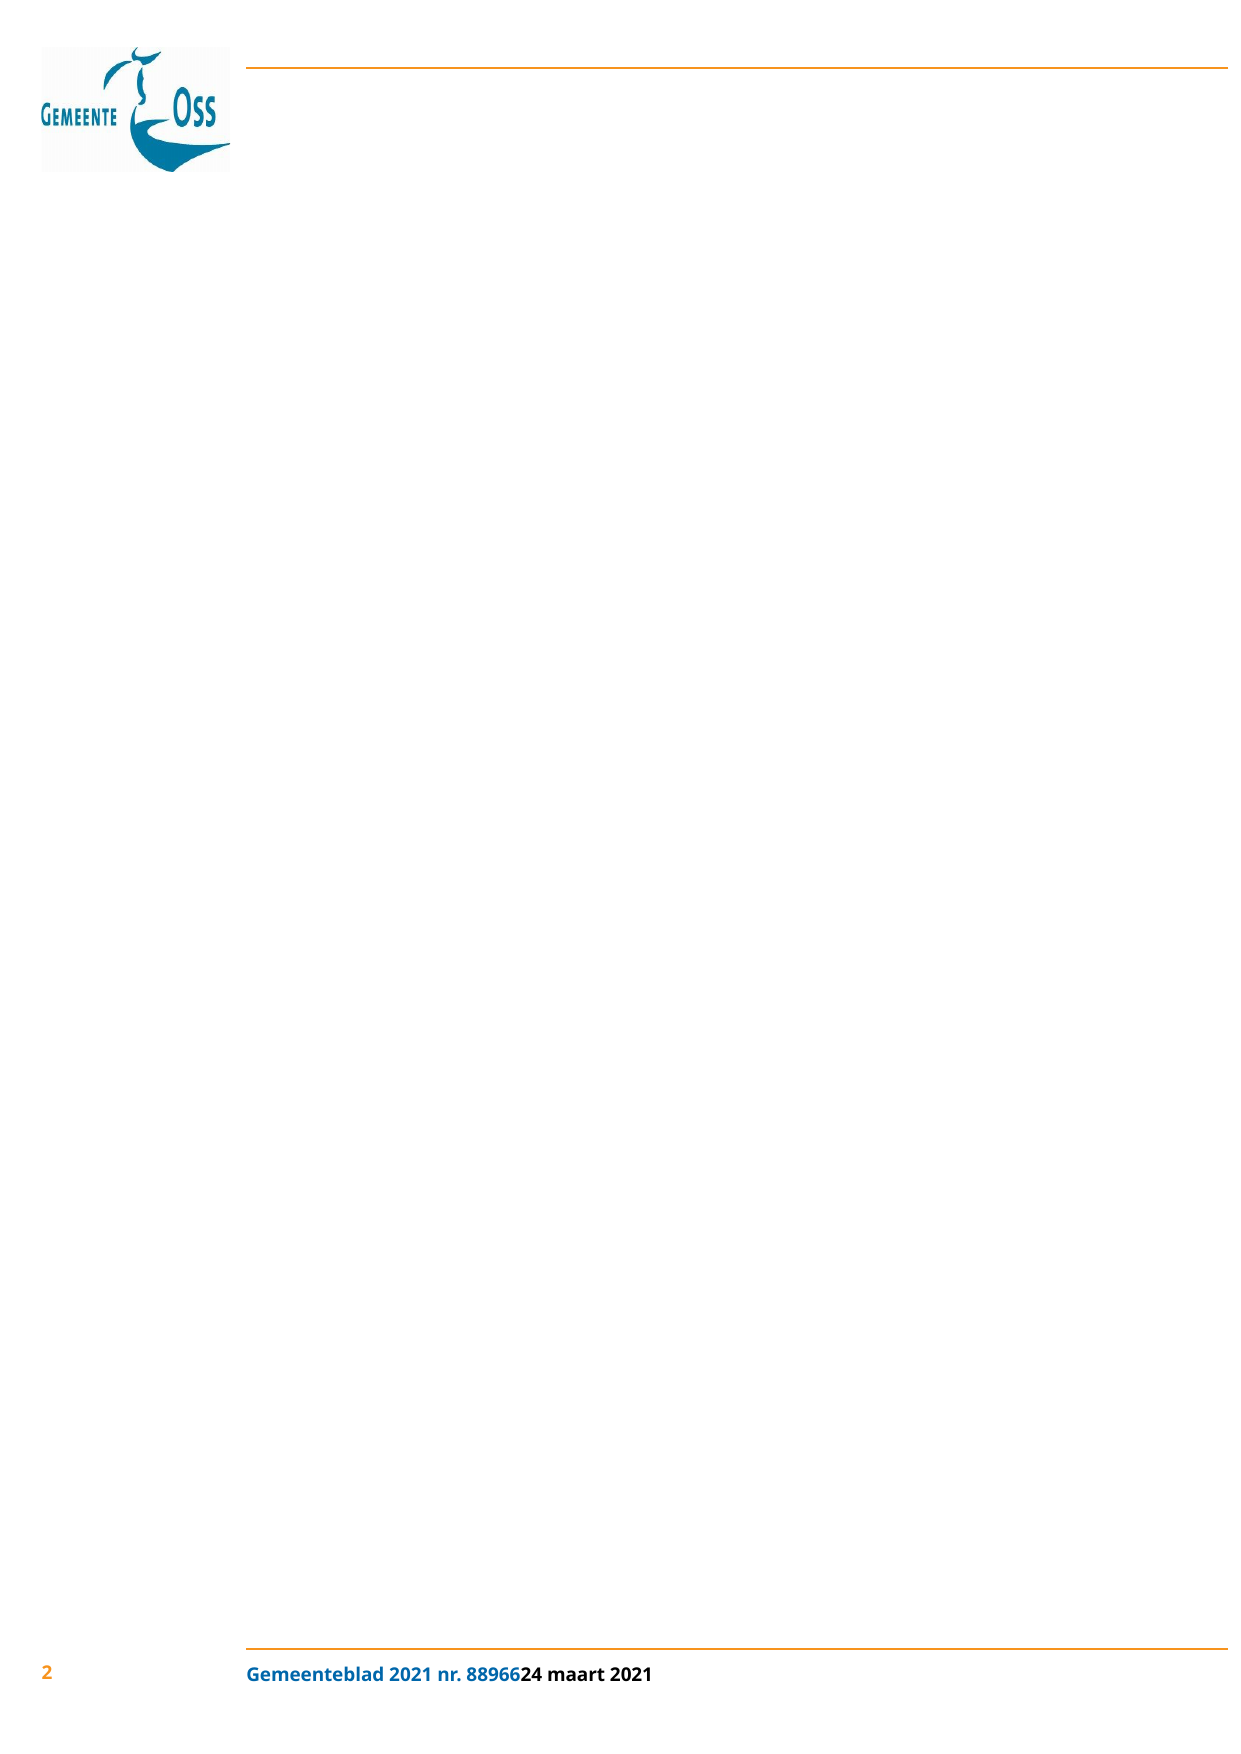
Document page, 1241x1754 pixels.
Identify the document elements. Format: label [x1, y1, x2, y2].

picture [41, 47, 231, 172]
